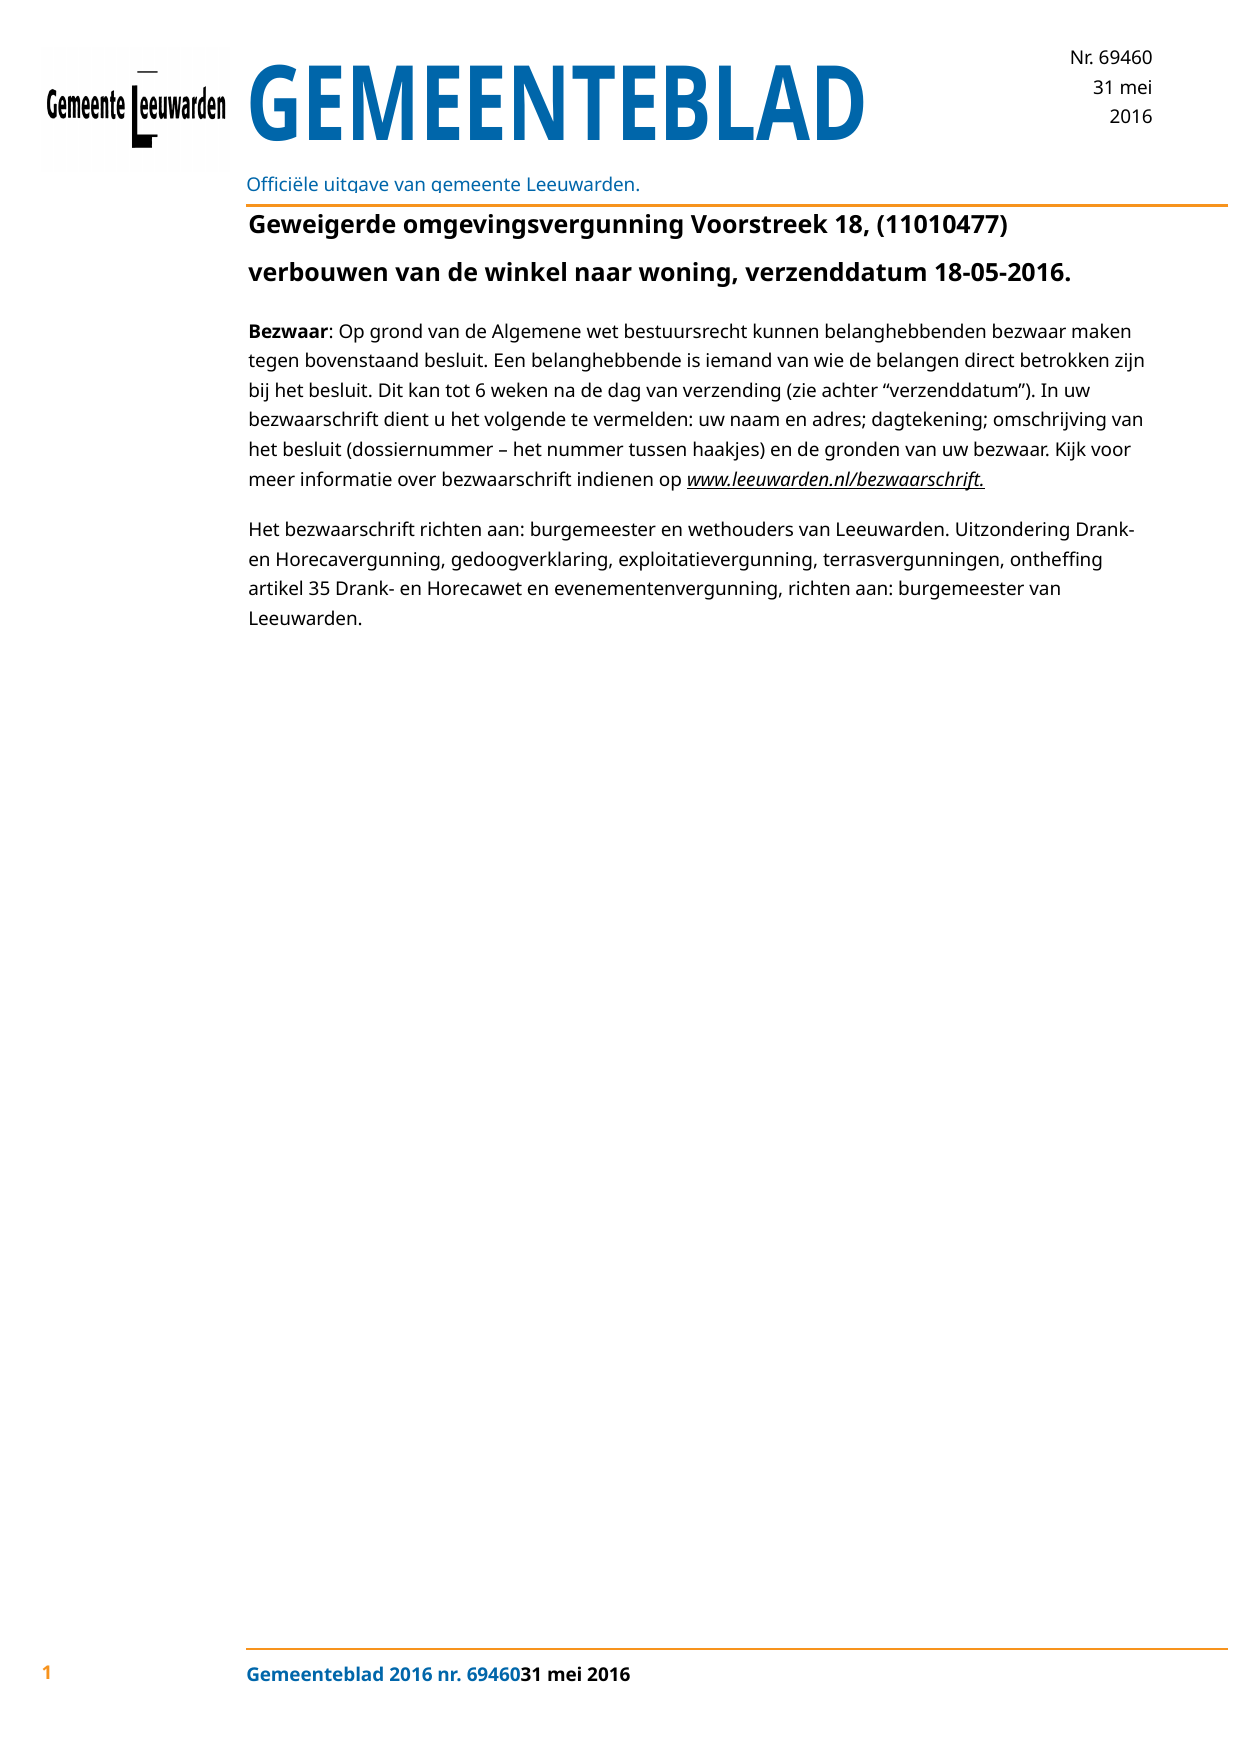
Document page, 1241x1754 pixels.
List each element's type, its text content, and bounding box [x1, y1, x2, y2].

text Het bezwaarschrift richten aan: burgemeester en wethouders van Leeuwarden. Uitzondering Drank- en Horecavergunning, gedoogverklaring, exploitatievergunning, terrasvergunningen, ontheffing artikel 35 Drank- en Horecawet en evenementenvergunning, richten aan: burgemeester van Leeuwarden. [248, 516, 1152, 631]
picture [41, 47, 231, 172]
text Geweigerde omgevingsvergunning Voorstreek 18, (11010477) verbouwen van de winkel naar woning, verzenddatum 18-05-2016. [248, 207, 1152, 288]
text Bezwaar: Op grond van de Algemene wet bestuursrecht kunnen belanghebbenden bezwaar maken tegen bovenstaand besluit. Een belanghebbende is iemand van wie de belangen direct betrokken zijn bij het besluit. Dit kan tot 6 weken na de dag van verzending (zie achter “verzenddatum”). In uw bezwaarschrift dient u het volgende te vermelden: uw naam en adres; dagtekening; omschrijving van het besluit (dossiernummer – het nummer tussen haakjes) en de gronden van uw bezwaar. Kijk voor meer informatie over bezwaarschrift indienen op www.leeuwarden.nl/bezwaarschrift. [248, 318, 1152, 492]
